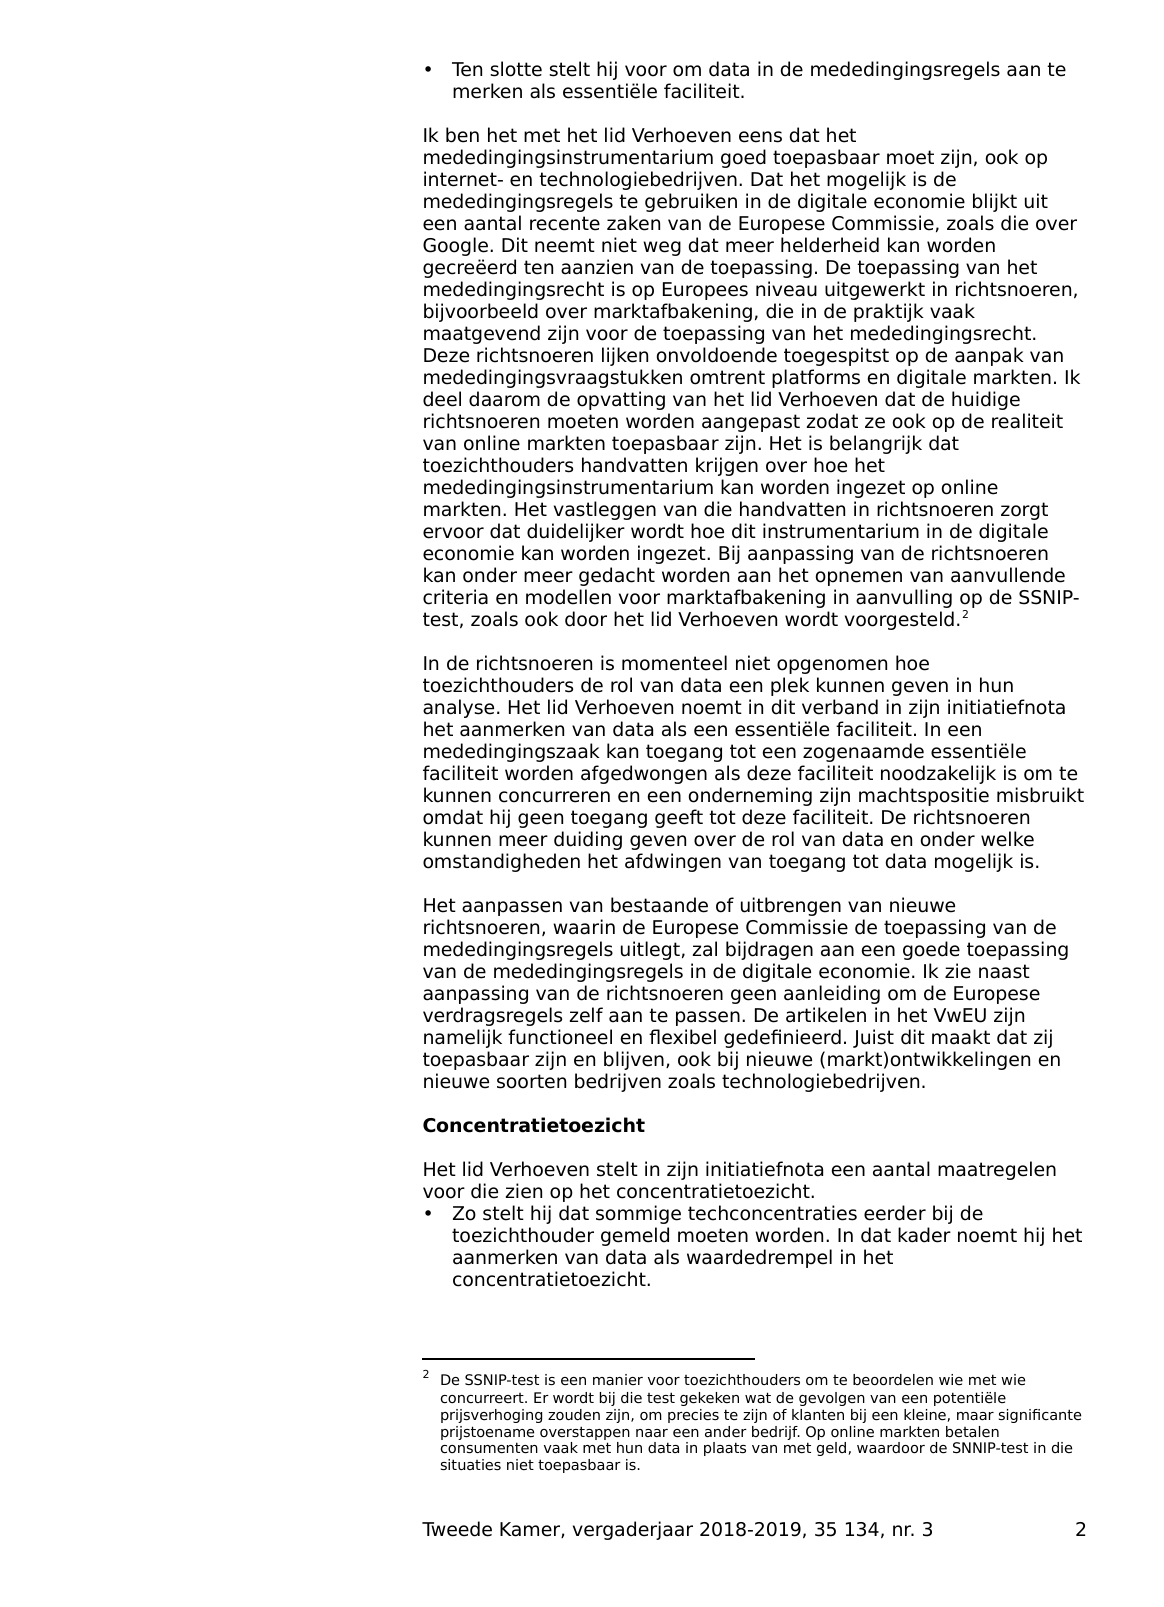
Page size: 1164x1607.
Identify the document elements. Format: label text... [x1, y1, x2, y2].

text • Zo stelt hij dat sommige techconcentraties eerder bij de toezichthouder gemeld moeten worden. In dat kader noemt hij het aanmerken van data als waardedrempel in het concentratietoezicht. [422, 1203, 1087, 1291]
text Ik ben het met het lid Verhoeven eens dat het mededingingsinstrumentarium goed toepasbaar moet zijn, ook op internet- en technologiebedrijven. Dat het mogelijk is de mededingingsregels te gebruiken in de digitale economie blijkt uit een aantal recente zaken van de Europese Commissie, zoals die over Google. Dit neemt niet weg dat meer helderheid kan worden gecreëerd ten aanzien van de toepassing. De toepassing van het mededingingsrecht is op Europees niveau uitgewerkt in richtsnoeren, bijvoorbeeld over marktafbakening, die in de praktijk vaak maatgevend zijn voor de toepassing van het mededingingsrecht. Deze richtsnoeren lijken onvoldoende toegespitst op de aanpak van mededingingsvraagstukken omtrent platforms en digitale markten. Ik deel daarom de opvatting van het lid Verhoeven dat de huidige richtsnoeren moeten worden aangepast zodat ze ook op de realiteit van online markten toepasbaar zijn. Het is belangrijk dat toezichthouders handvatten krijgen over hoe het mededingingsinstrumentarium kan worden ingezet op online markten. Het vastleggen van die handvatten in richtsnoeren zorgt ervoor dat duidelijker wordt hoe dit instrumentarium in de digitale economie kan worden ingezet. Bij aanpassing van de richtsnoeren kan onder meer gedacht worden aan het opnemen van aanvullende criteria en modellen voor marktafbakening in aanvulling op de SSNIP-test, zoals ook door het lid Verhoeven wordt voorgesteld. [422, 125, 1087, 631]
subtitle Concentratietoezicht [422, 1115, 1087, 1137]
text Het aanpassen van bestaande of uitbrengen van nieuwe richtsnoeren, waarin de Europese Commissie de toepassing van de mededingingsregels uitlegt, zal bijdragen aan een goede toepassing van de mededingingsregels in de digitale economie. Ik zie naast aanpassing van de richtsnoeren geen aanleiding om de Europese verdragsregels zelf aan te passen. De artikelen in het VwEU zijn namelijk functioneel en flexibel gedefinieerd. Juist dit maakt dat zij toepasbaar zijn en blijven, ook bij nieuwe (markt)ontwikkelingen en nieuwe soorten bedrijven zoals technologiebedrijven. [422, 895, 1087, 1093]
text Het lid Verhoeven stelt in zijn initiatiefnota een aantal maatregelen voor die zien op het concentratietoezicht. [422, 1159, 1087, 1203]
text In de richtsnoeren is momenteel niet opgenomen hoe toezichthouders de rol van data een plek kunnen geven in hun analyse. Het lid Verhoeven noemt in dit verband in zijn initiatiefnota het aanmerken van data als een essentiële faciliteit. In een mededingingszaak kan toegang tot een zogenaamde essentiële faciliteit worden afgedwongen als deze faciliteit noodzakelijk is om te kunnen concurreren en een onderneming zijn machtspositie misbruikt omdat hij geen toegang geeft tot deze faciliteit. De richtsnoeren kunnen meer duiding geven over de rol van data en onder welke omstandigheden het afdwingen van toegang tot data mogelijk is. [422, 653, 1087, 873]
text • Ten slotte stelt hij voor om data in de mededingingsregels aan te merken als essentiële faciliteit. [422, 59, 1087, 103]
text De SSNIP-test is een manier voor toezichthouders om te beoordelen wie met wie concurreert. Er wordt bij die test gekeken wat de gevolgen van een potentiële prijsverhoging zouden zijn, om precies te zijn of klanten bij een kleine, maar significante prijstoename overstappen naar een ander bedrijf. Op online markten betalen consumenten vaak met hun data in plaats van met geld, waardoor de SNNIP-test in die situaties niet toepasbaar is. [422, 1368, 1087, 1474]
